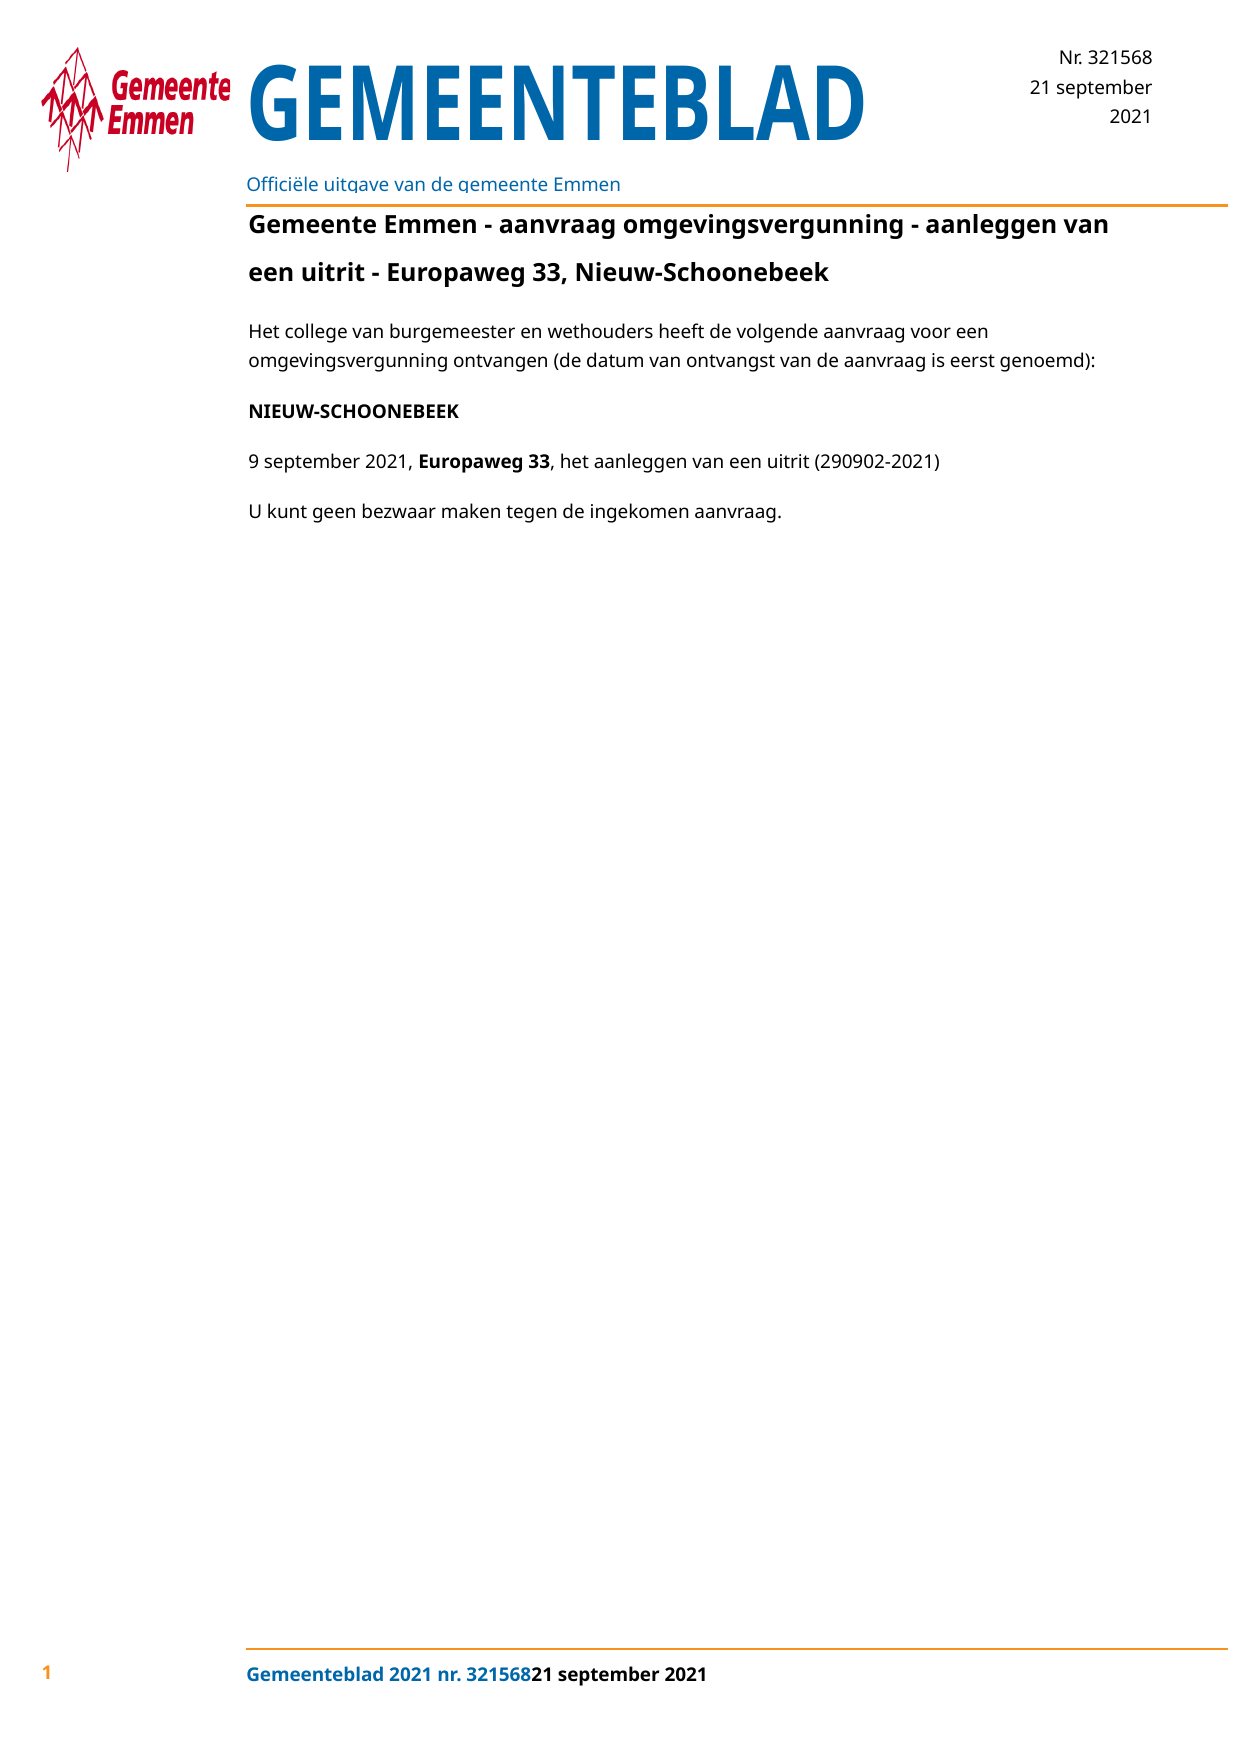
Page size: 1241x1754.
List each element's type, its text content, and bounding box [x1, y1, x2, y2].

picture [41, 47, 231, 172]
text 9 september 2021, Europaweg 33, het aanleggen van een uitrit (290902-2021) [248, 448, 1152, 474]
text U kunt geen bezwaar maken tegen de ingekomen aanvraag. [248, 499, 1152, 524]
text Gemeente Emmen - aanvraag omgevingsvergunning - aanleggen van een uitrit - Europaweg 33, Nieuw-Schoonebeek [248, 207, 1152, 288]
text NIEUW-SCHOONEBEEK [248, 398, 1152, 424]
text Het college van burgemeester en wethouders heeft de volgende aanvraag voor een omgevingsvergunning ontvangen (de datum van ontvangst van de aanvraag is eerst genoemd): [248, 318, 1152, 373]
